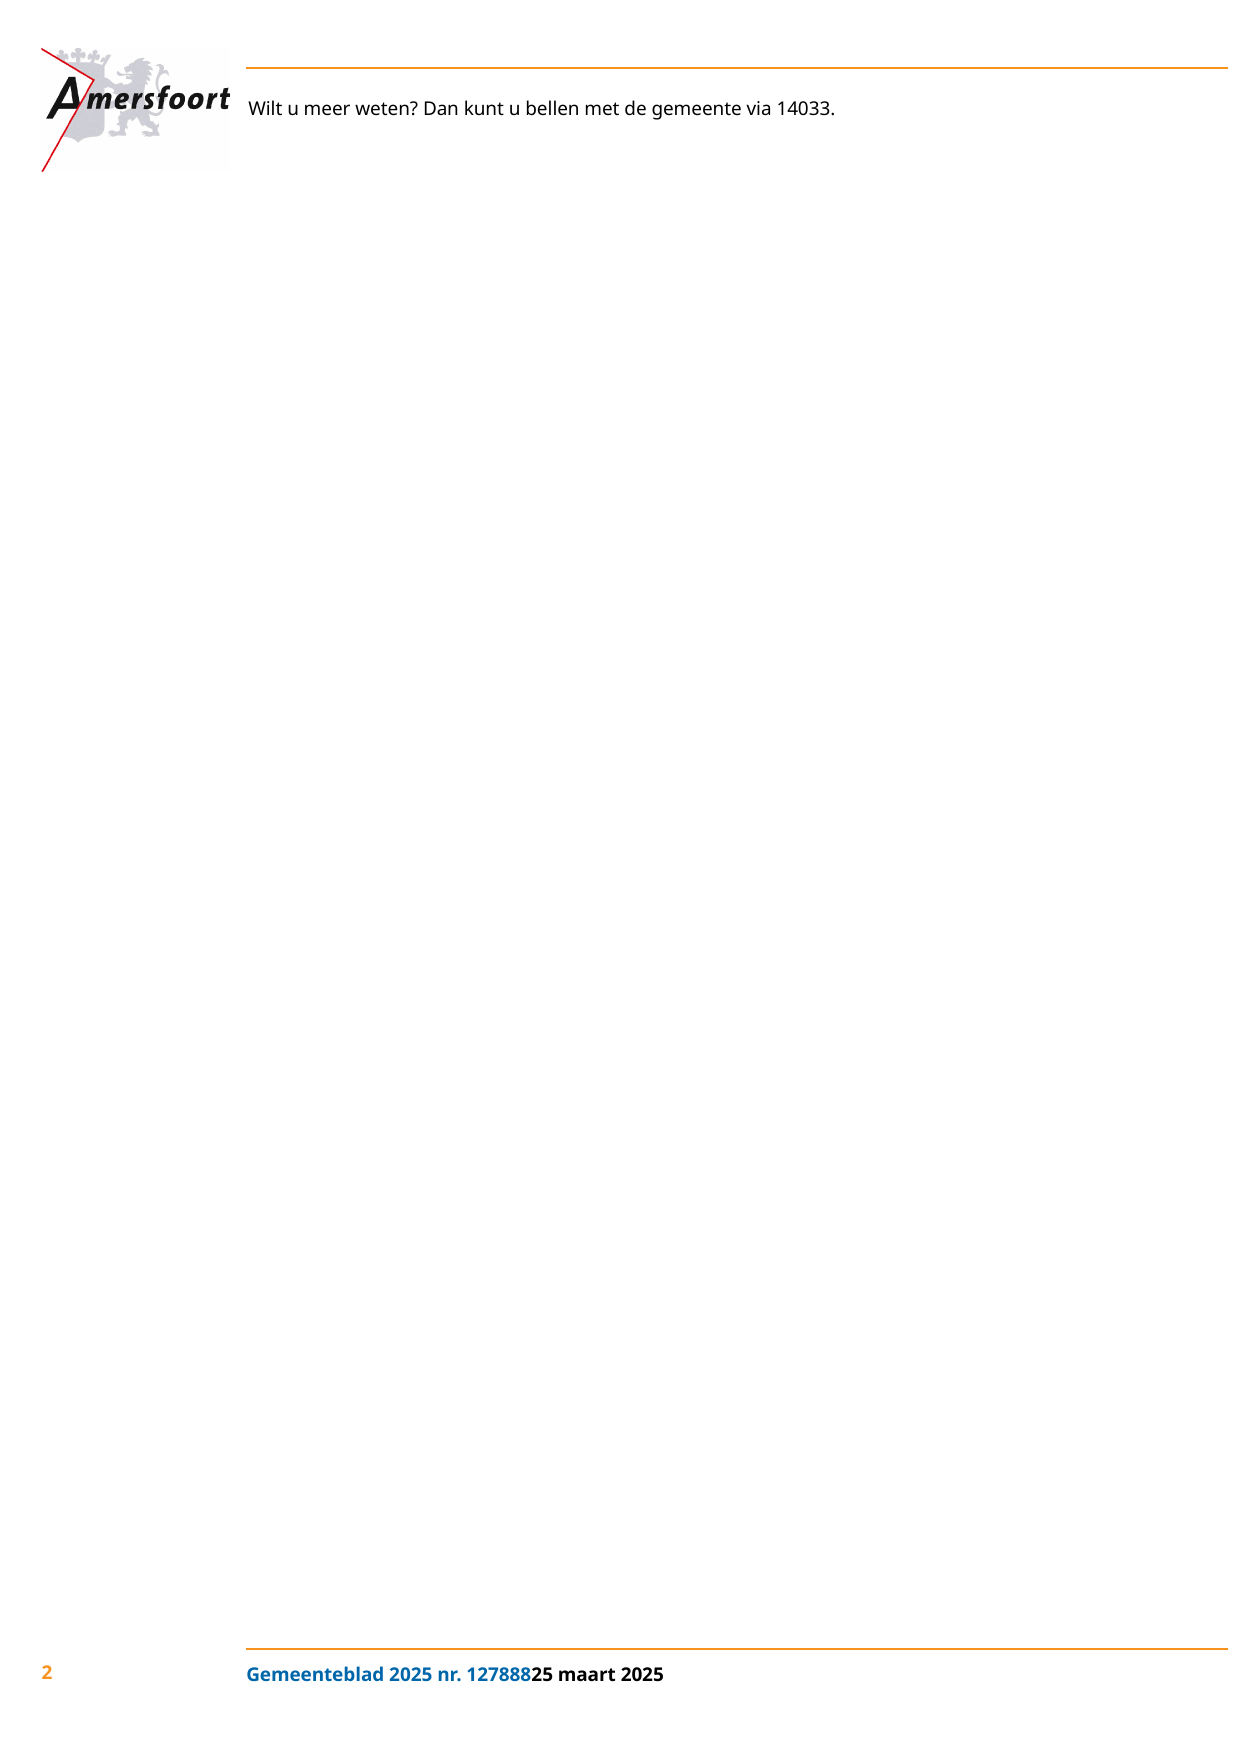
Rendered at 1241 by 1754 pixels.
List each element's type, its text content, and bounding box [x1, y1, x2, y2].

text Wilt u meer weten? Dan kunt u bellen met de gemeente via 14033. [248, 95, 1152, 121]
picture [41, 47, 231, 172]
